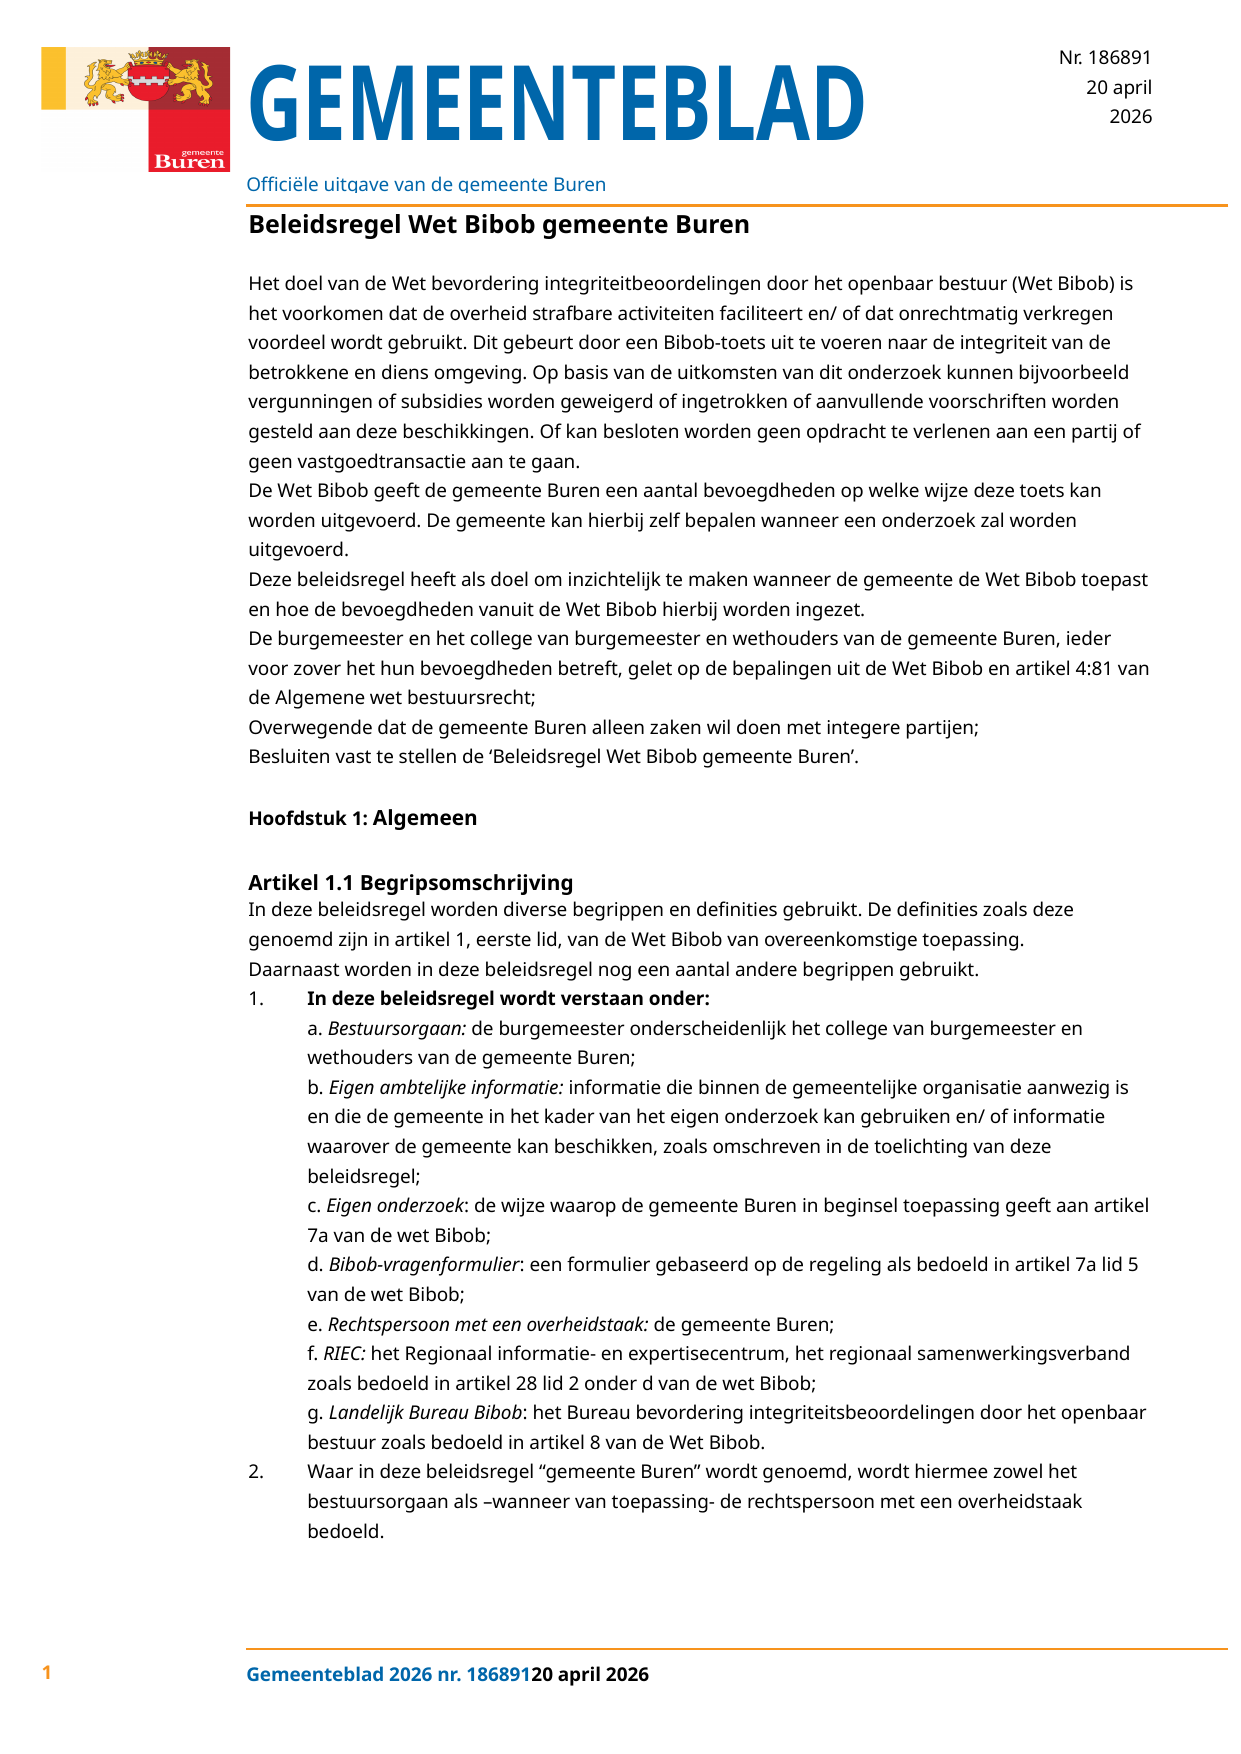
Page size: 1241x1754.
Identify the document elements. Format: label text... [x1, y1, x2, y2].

list g. Landelijk Bureau Bibob: het Bureau bevordering integriteitsbeoordelingen door het openbaar bestuur zoals bedoeld in artikel 8 van de Wet Bibob. [248, 1399, 1152, 1455]
text In deze beleidsregel worden diverse begrippen en definities gebruikt. De definities zoals deze genoemd zijn in artikel 1, eerste lid, van de Wet Bibob van overeenkomstige toepassing. [248, 897, 1152, 952]
text Deze beleidsregel heeft als doel om inzichtelijk te maken wanneer de gemeente de Wet Bibob toepast en hoe de bevoegdheden vanuit de Wet Bibob hierbij worden ingezet. [248, 566, 1152, 621]
list e. Rechtspersoon met een overheidstaak: de gemeente Buren; [248, 1311, 1152, 1336]
text Overwegende dat de gemeente Buren alleen zaken wil doen met integere partijen; [248, 714, 1152, 740]
list c. Eigen onderzoek: de wijze waarop de gemeente Buren in beginsel toepassing geeft aan artikel 7a van de wet Bibob; [248, 1192, 1152, 1248]
text Het doel van de Wet bevordering integriteitbeoordelingen door het openbaar bestuur (Wet Bibob) is het voorkomen dat de overheid strafbare activiteiten faciliteert en/ of dat onrechtmatig verkregen voordeel wordt gebruikt. Dit gebeurt door een Bibob-toets uit te voeren naar de integriteit van de betrokkene en diens omgeving. Op basis van de uitkomsten van dit onderzoek kunnen bijvoorbeeld vergunningen of subsidies worden geweigerd of ingetrokken of aanvullende voorschriften worden gesteld aan deze beschikkingen. Of kan besloten worden geen opdracht te verlenen aan een partij of geen vastgoedtransactie aan te gaan. [248, 270, 1152, 473]
text Hoofdstuk 1: Algemeen [248, 803, 1152, 831]
text Beleidsregel Wet Bibob gemeente Buren [248, 207, 1152, 241]
text De burgemeester en het college van burgemeester en wethouders van de gemeente Buren, ieder voor zover het hun bevoegdheden betreft, gelet op de bepalingen uit de Wet Bibob en artikel 4:81 van de Algemene wet bestuursrecht; [248, 625, 1152, 710]
text Besluiten vast te stellen de ‘Beleidsregel Wet Bibob gemeente Buren’. [248, 744, 1152, 769]
list f. RIEC: het Regionaal informatie- en expertisecentrum, het regionaal samenwerkingsverband zoals bedoeld in artikel 28 lid 2 onder d van de wet Bibob; [248, 1340, 1152, 1396]
picture [41, 47, 231, 172]
list a. Bestuursorgaan: de burgemeester onderscheidenlijk het college van burgemeester en wethouders van de gemeente Buren; [248, 1015, 1152, 1070]
text De Wet Bibob geeft de gemeente Buren een aantal bevoegdheden op welke wijze deze toets kan worden uitgevoerd. De gemeente kan hierbij zelf bepalen wanneer een onderzoek zal worden uitgevoerd. [248, 477, 1152, 562]
text Daarnaast worden in deze beleidsregel nog een aantal andere begrippen gebruikt. [248, 956, 1152, 981]
list d. Bibob-vragenformulier: een formulier gebaseerd op de regeling als bedoeld in artikel 7a lid 5 van de wet Bibob; [248, 1252, 1152, 1307]
list In deze beleidsregel wordt verstaan onder: [248, 985, 1152, 1011]
list b. Eigen ambtelijke informatie: informatie die binnen de gemeentelijke organisatie aanwezig is en die de gemeente in het kader van het eigen onderzoek kan gebruiken en/ of informatie waarover de gemeente kan beschikken, zoals omschreven in de toelichting van deze beleidsregel; [248, 1074, 1152, 1188]
text Artikel 1.1 Begripsomschrijving [248, 868, 1152, 897]
list Waar in deze beleidsregel “gemeente Buren” wordt genoemd, wordt hiermee zowel het bestuursorgaan als –wanneer van toepassing- de rechtspersoon met een overheidstaak bedoeld. [248, 1459, 1152, 1543]
